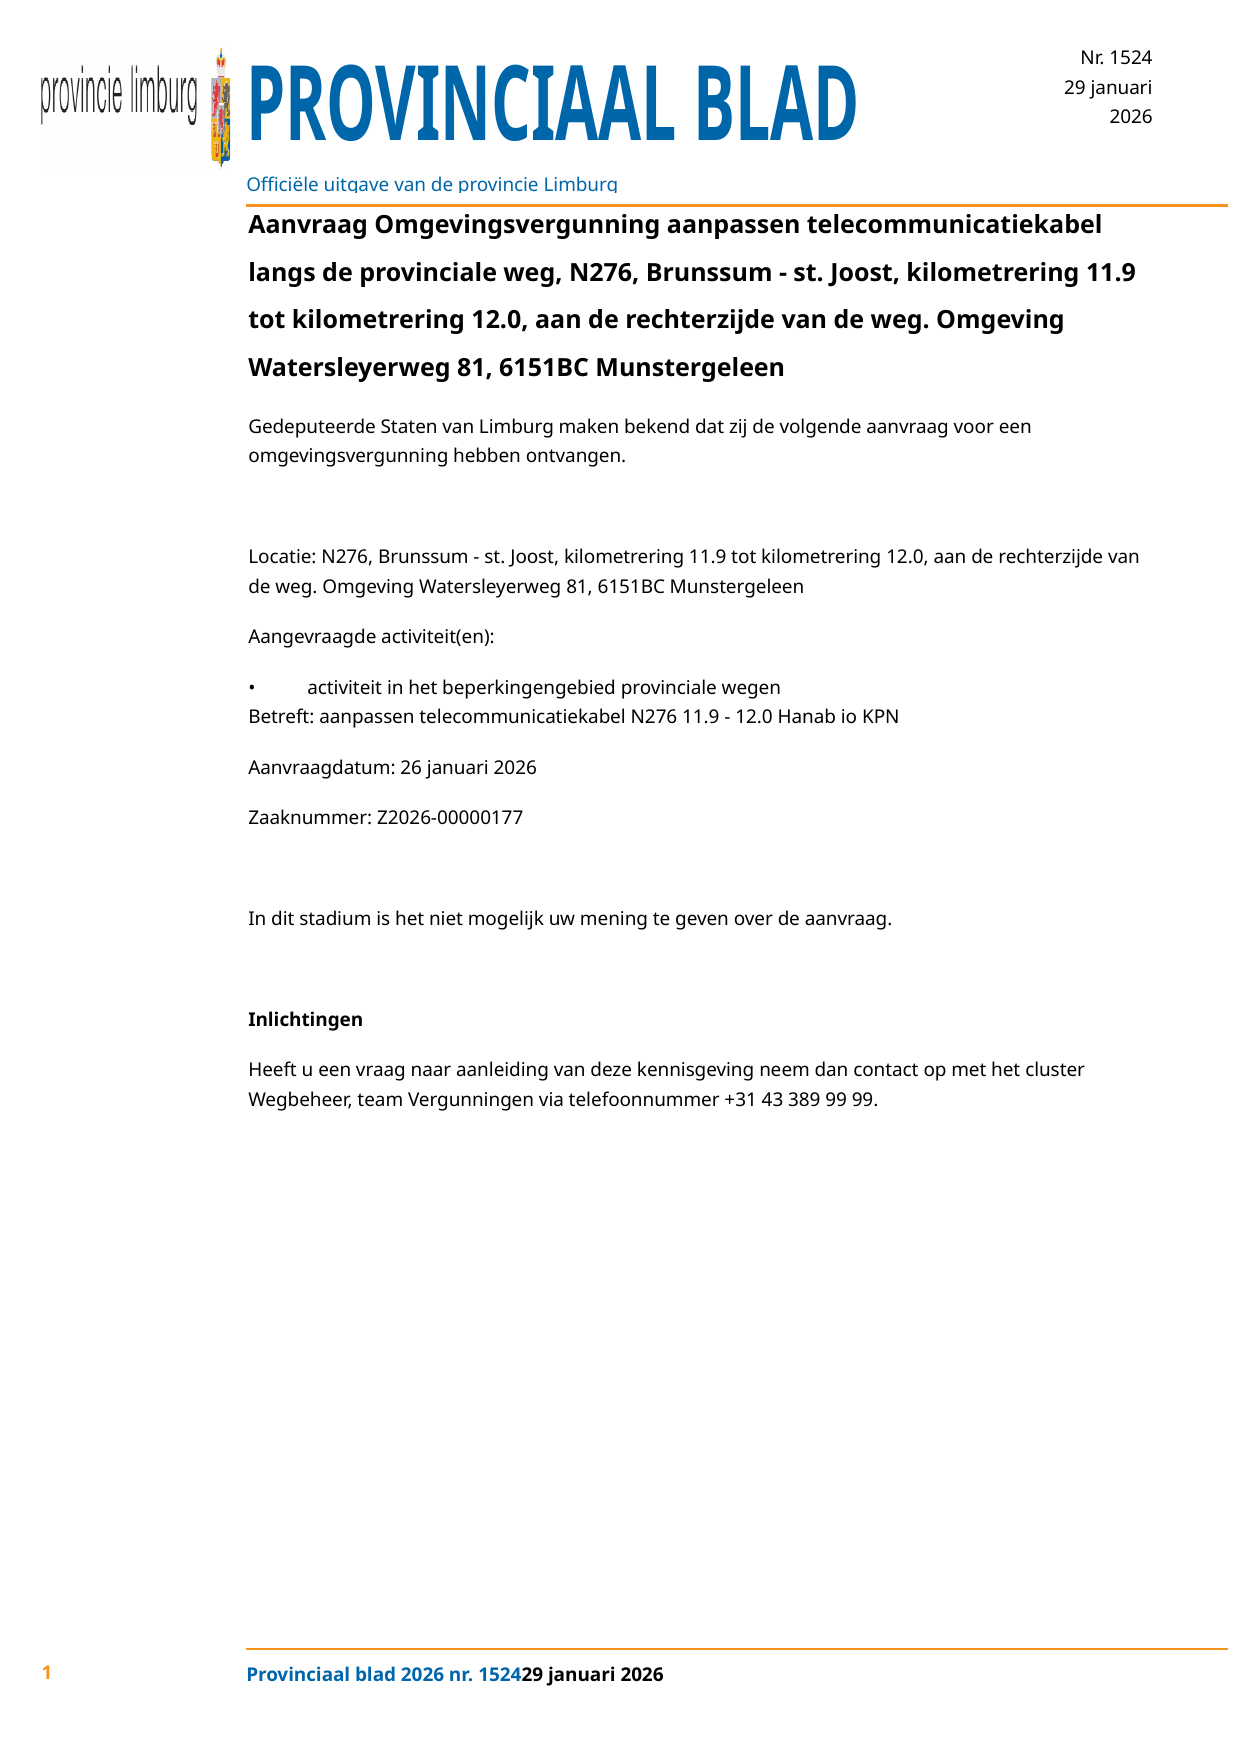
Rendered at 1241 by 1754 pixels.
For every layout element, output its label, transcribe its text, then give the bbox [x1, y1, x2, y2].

text Betreft: aanpassen telecommunicatiekabel N276 11.9 - 12.0 Hanab io KPN [248, 703, 1152, 729]
text In dit stadium is het niet mogelijk uw mening te geven over de aanvraag. [248, 905, 1152, 931]
text Aangevraagde activiteit(en): [248, 623, 1152, 649]
text Locatie: N276, Brunssum - st. Joost, kilometrering 11.9 tot kilometrering 12.0, aan de rechterzijde van de weg. Omgeving Watersleyerweg 81, 6151BC Munstergeleen [248, 543, 1152, 599]
text Gedeputeerde Staten van Limburg maken bekend dat zij de volgende aanvraag voor een omgevingsvergunning hebben ontvangen. [248, 413, 1152, 468]
text Inlichtingen [248, 1006, 1152, 1032]
text Zaaknummer: Z2026-00000177 [248, 804, 1152, 830]
text Heeft u een vraag naar aanleiding van deze kennisgeving neem dan contact op met het cluster Wegbeheer, team Vergunningen via telefoonnummer +31 43 389 99 99. [248, 1056, 1152, 1112]
text Aanvraag Omgevingsvergunning aanpassen telecommunicatiekabel langs de provinciale weg, N276, Brunssum - st. Joost, kilometrering 11.9 tot kilometrering 12.0, aan de rechterzijde van de weg. Omgeving Watersleyerweg 81, 6151BC Munstergeleen [248, 207, 1152, 384]
picture [41, 47, 231, 172]
text Aanvraagdatum: 26 januari 2026 [248, 754, 1152, 780]
list activiteit in het beperkingengebied provinciale wegen [248, 674, 1152, 700]
